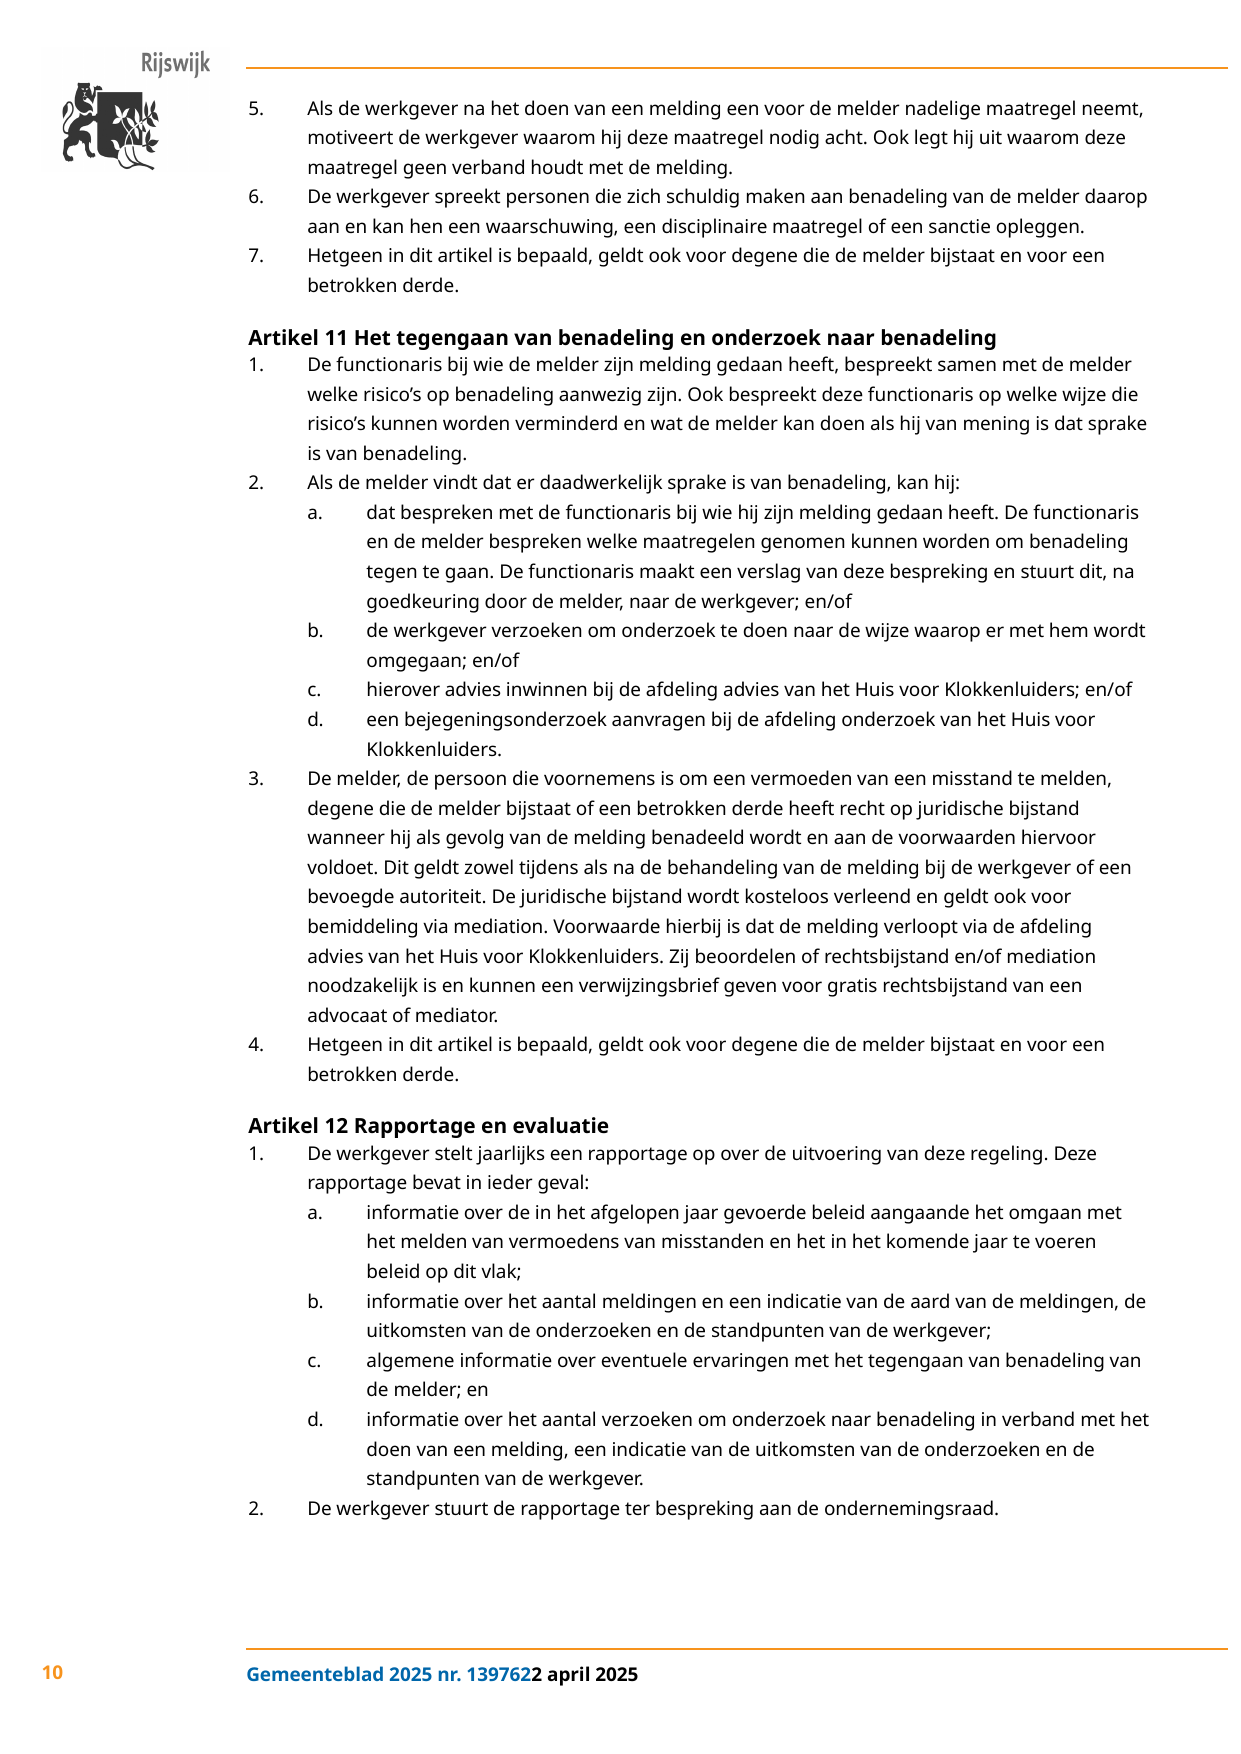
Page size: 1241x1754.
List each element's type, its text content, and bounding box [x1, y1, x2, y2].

list een bejegeningsonderzoek aanvragen bij de afdeling onderzoek van het Huis voor Klokkenluiders. [307, 706, 1152, 761]
list De functionaris bij wie de melder zijn melding gedaan heeft, bespreekt samen met de melder welke risico’s op benadeling aanwezig zijn. Ook bespreekt deze functionaris op welke wijze die risico’s kunnen worden verminderd en wat de melder kan doen als hij van mening is dat sprake is van benadeling. [248, 351, 1152, 466]
list informatie over de in het afgelopen jaar gevoerde beleid aangaande het omgaan met het melden van vermoedens van misstanden en het in het komende jaar te voeren beleid op dit vlak; [307, 1199, 1152, 1284]
text Artikel 11 Het tegengaan van benadeling en onderzoek naar benadeling [248, 323, 1152, 351]
list de werkgever verzoeken om onderzoek te doen naar de wijze waarop er met hem wordt omgegaan; en/of [307, 617, 1152, 673]
list informatie over het aantal verzoeken om onderzoek naar benadeling in verband met het doen van een melding, een indicatie van de uitkomsten van de onderzoeken en de standpunten van de werkgever. [307, 1406, 1152, 1491]
list algemene informatie over eventuele ervaringen met het tegengaan van benadeling van de melder; en [307, 1347, 1152, 1402]
list Hetgeen in dit artikel is bepaald, geldt ook voor degene die de melder bijstaat en voor een betrokken derde. [248, 1032, 1152, 1087]
list De werkgever spreekt personen die zich schuldig maken aan benadeling van de melder daarop aan en kan hen een waarschuwing, een disciplinaire maatregel of een sanctie opleggen. [248, 183, 1152, 239]
list De melder, de persoon die voornemens is om een vermoeden van een misstand te melden, degene die de melder bijstaat of een betrokken derde heeft recht op juridische bijstand wanneer hij als gevolg van de melding benadeeld wordt en aan de voorwaarden hiervoor voldoet. Dit geldt zowel tijdens als na de behandeling van de melding bij de werkgever of een bevoegde autoriteit. De juridische bijstand wordt kosteloos verleend en geldt ook voor bemiddeling via mediation. Voorwaarde hierbij is dat de melding verloopt via de afdeling advies van het Huis voor Klokkenluiders. Zij beoordelen of rechtsbijstand en/of mediation noodzakelijk is en kunnen een verwijzingsbrief geven voor gratis rechtsbijstand van een advocaat of mediator. [248, 765, 1152, 1028]
list Hetgeen in dit artikel is bepaald, geldt ook voor degene die de melder bijstaat en voor een betrokken derde. [248, 243, 1152, 298]
list dat bespreken met de functionaris bij wie hij zijn melding gedaan heeft. De functionaris en de melder bespreken welke maatregelen genomen kunnen worden om benadeling tegen te gaan. De functionaris maakt een verslag van deze bespreking en stuurt dit, na goedkeuring door de melder, naar de werkgever; en/of [307, 499, 1152, 613]
list Als de melder vindt dat er daadwerkelijk sprake is van benadeling, kan hij: [248, 469, 1152, 495]
list informatie over het aantal meldingen en een indicatie van de aard van de meldingen, de uitkomsten van de onderzoeken en de standpunten van de werkgever; [307, 1288, 1152, 1343]
list De werkgever stelt jaarlijks een rapportage op over de uitvoering van deze regeling. Deze rapportage bevat in ieder geval: [248, 1140, 1152, 1195]
list Als de werkgever na het doen van een melding een voor de melder nadelige maatregel neemt, motiveert de werkgever waarom hij deze maatregel nodig acht. Ook legt hij uit waarom deze maatregel geen verband houdt met de melding. [248, 95, 1152, 180]
picture [41, 47, 231, 172]
list De werkgever stuurt de rapportage ter bespreking aan de ondernemingsraad. [248, 1495, 1152, 1521]
text Artikel 12 Rapportage en evaluatie [248, 1112, 1152, 1140]
list hierover advies inwinnen bij de afdeling advies van het Huis voor Klokkenluiders; en/of [307, 677, 1152, 702]
